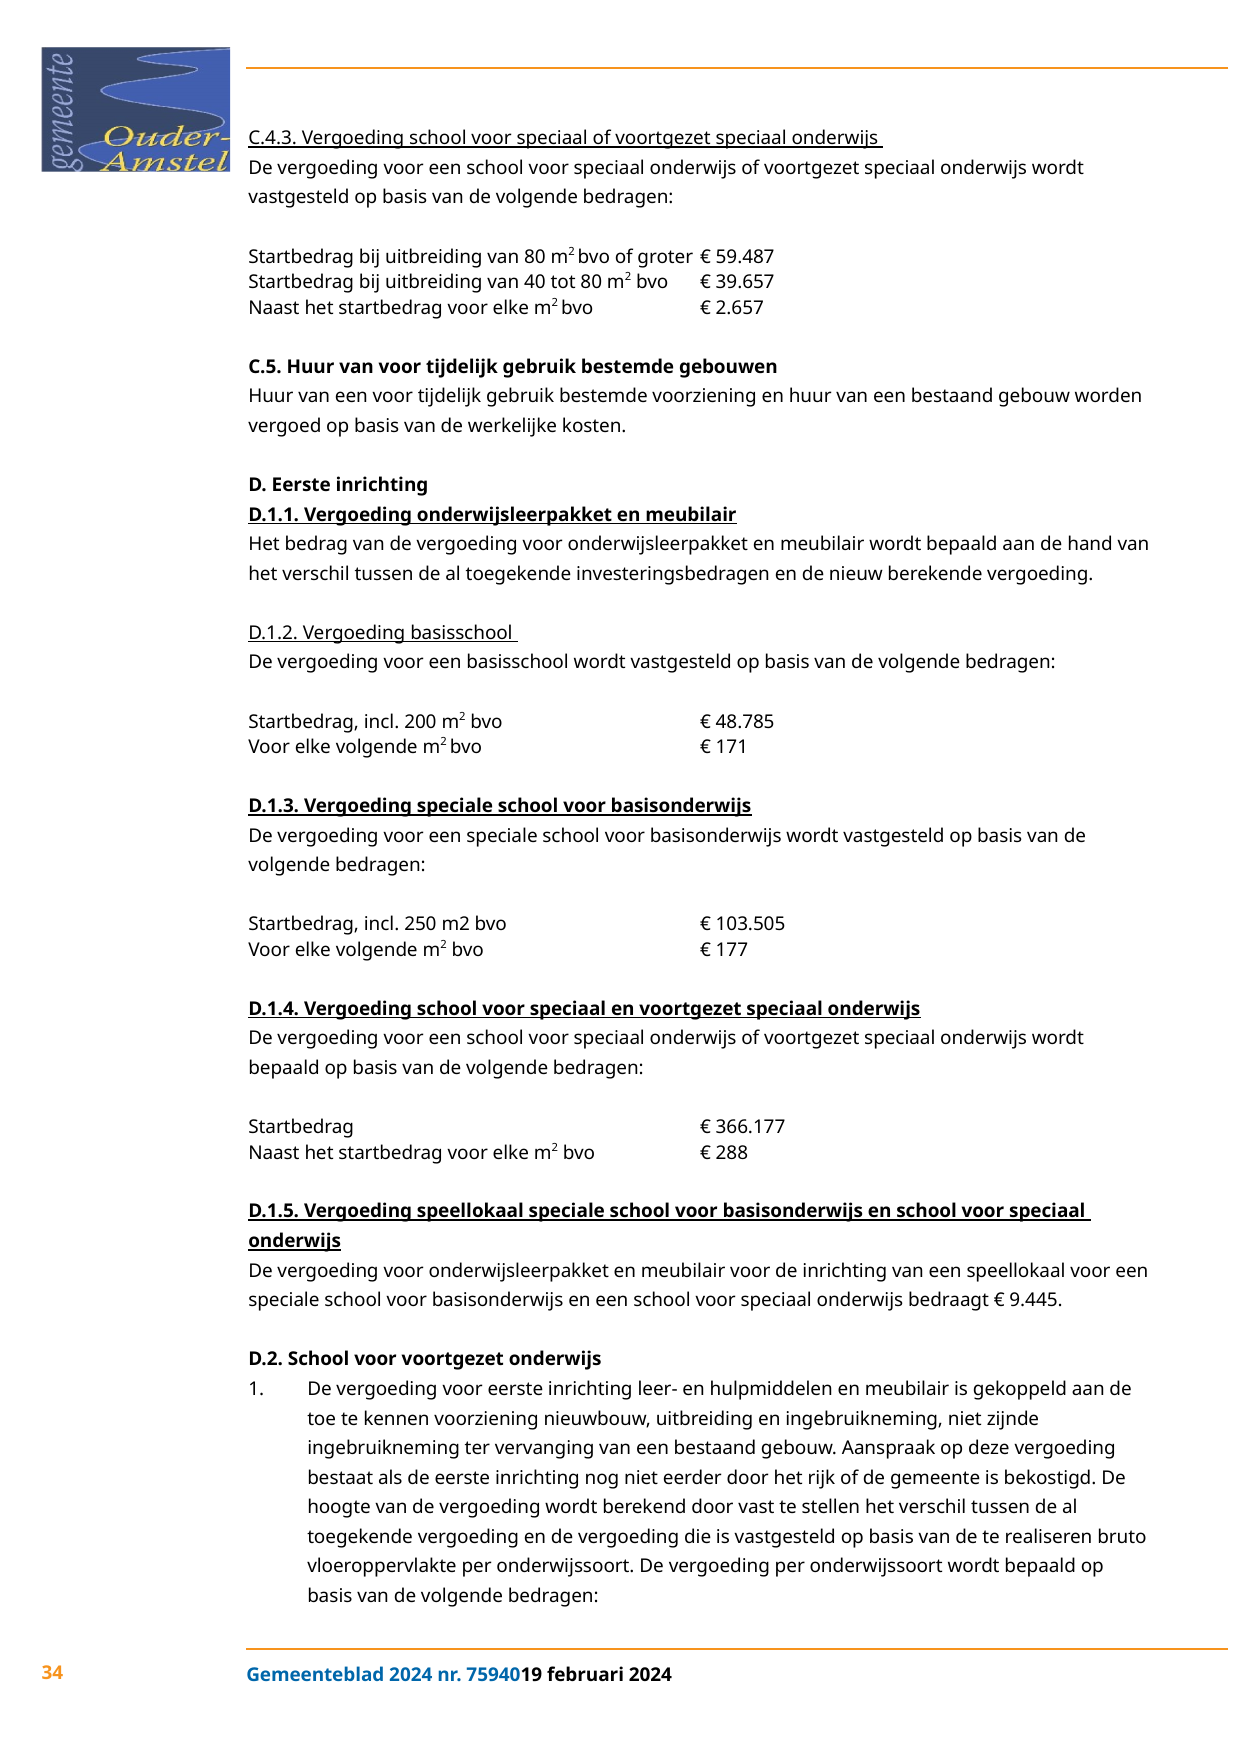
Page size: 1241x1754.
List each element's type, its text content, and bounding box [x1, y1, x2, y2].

text De vergoeding voor een basisschool wordt vastgesteld op basis van de volgende bedragen: [248, 649, 1152, 674]
text De vergoeding voor een school voor speciaal onderwijs of voortgezet speciaal onderwijs wordt bepaald op basis van de volgende bedragen: [248, 1024, 1152, 1080]
text D.1.3. Vergoeding speciale school voor basisonderwijs [248, 792, 1152, 818]
table_cell € 171 [700, 734, 1152, 759]
text D. Eerste inrichting [248, 471, 1152, 497]
table_cell € 39.657 [700, 269, 1152, 294]
table_cell Voor elke volgende m2 bvo [248, 936, 700, 962]
table_header Startbedrag [248, 1113, 700, 1139]
text D.1.5. Vergoeding speellokaal speciale school voor basisonderwijs en school voor speciaal onderwijs [248, 1198, 1152, 1253]
text De vergoeding voor een school voor speciaal onderwijs of voortgezet speciaal onderwijs wordt vastgesteld op basis van de volgende bedragen: [248, 154, 1152, 209]
text De vergoeding voor onderwijsleerpakket en meubilair voor de inrichting van een speellokaal voor een speciale school voor basisonderwijs en een school voor speciaal onderwijs bedraagt € 9.445. [248, 1257, 1152, 1312]
text D.1.1. Vergoeding onderwijsleerpakket en meubilair [248, 501, 1152, 526]
table_cell € 2.657 [700, 294, 1152, 320]
table_cell Startbedrag bij uitbreiding van 40 tot 80 m2 bvo [248, 269, 700, 294]
text C.5. Huur van voor tijdelijk gebruik bestemde gebouwen [248, 353, 1152, 378]
picture [41, 47, 231, 172]
text C.4.3. Vergoeding school voor speciaal of voortgezet speciaal onderwijs [248, 124, 1152, 150]
table_cell Naast het startbedrag voor elke m2 bvo [248, 294, 700, 320]
table_header € 48.785 [700, 708, 1152, 734]
table_cell € 288 [700, 1139, 1152, 1165]
text D.1.4. Vergoeding school voor speciaal en voortgezet speciaal onderwijs [248, 995, 1152, 1021]
table_header € 103.505 [700, 911, 1152, 936]
text Het bedrag van de vergoeding voor onderwijsleerpakket en meubilair wordt bepaald aan de hand van het verschil tussen de al toegekende investeringsbedragen en de nieuw berekende vergoeding. [248, 530, 1152, 586]
table_cell € 177 [700, 936, 1152, 962]
table_cell Voor elke volgende m2 bvo [248, 734, 700, 759]
list De vergoeding voor eerste inrichting leer- en hulpmiddelen en meubilair is gekoppeld aan de toe te kennen voorziening nieuwbouw, uitbreiding en ingebruikneming, niet zijnde ingebruikneming ter vervanging van een bestaand gebouw. Aanspraak op deze vergoeding bestaat als de eerste inrichting nog niet eerder door het rijk of de gemeente is bekostigd. De hoogte van de vergoeding wordt berekend door vast te stellen het verschil tussen de al toegekende vergoeding en de vergoeding die is vastgesteld op basis van de te realiseren bruto vloeroppervlakte per onderwijssoort. De vergoeding per onderwijssoort wordt bepaald op basis van de volgende bedragen: [248, 1375, 1152, 1608]
table_header Startbedrag, incl. 250 m2 bvo [248, 911, 700, 936]
table_header Startbedrag bij uitbreiding van 80 m2 bvo of groter [248, 243, 700, 268]
text D.2. School voor voortgezet onderwijs [248, 1346, 1152, 1371]
table_cell Naast het startbedrag voor elke m2 bvo [248, 1139, 700, 1165]
table_header Startbedrag, incl. 200 m2 bvo [248, 708, 700, 734]
text D.1.2. Vergoeding basisschool [248, 619, 1152, 645]
table_header € 366.177 [700, 1113, 1152, 1139]
text Huur van een voor tijdelijk gebruik bestemde voorziening en huur van een bestaand gebouw worden vergoed op basis van de werkelijke kosten. [248, 382, 1152, 438]
text De vergoeding voor een speciale school voor basisonderwijs wordt vastgesteld op basis van de volgende bedragen: [248, 822, 1152, 877]
table_header € 59.487 [700, 243, 1152, 268]
